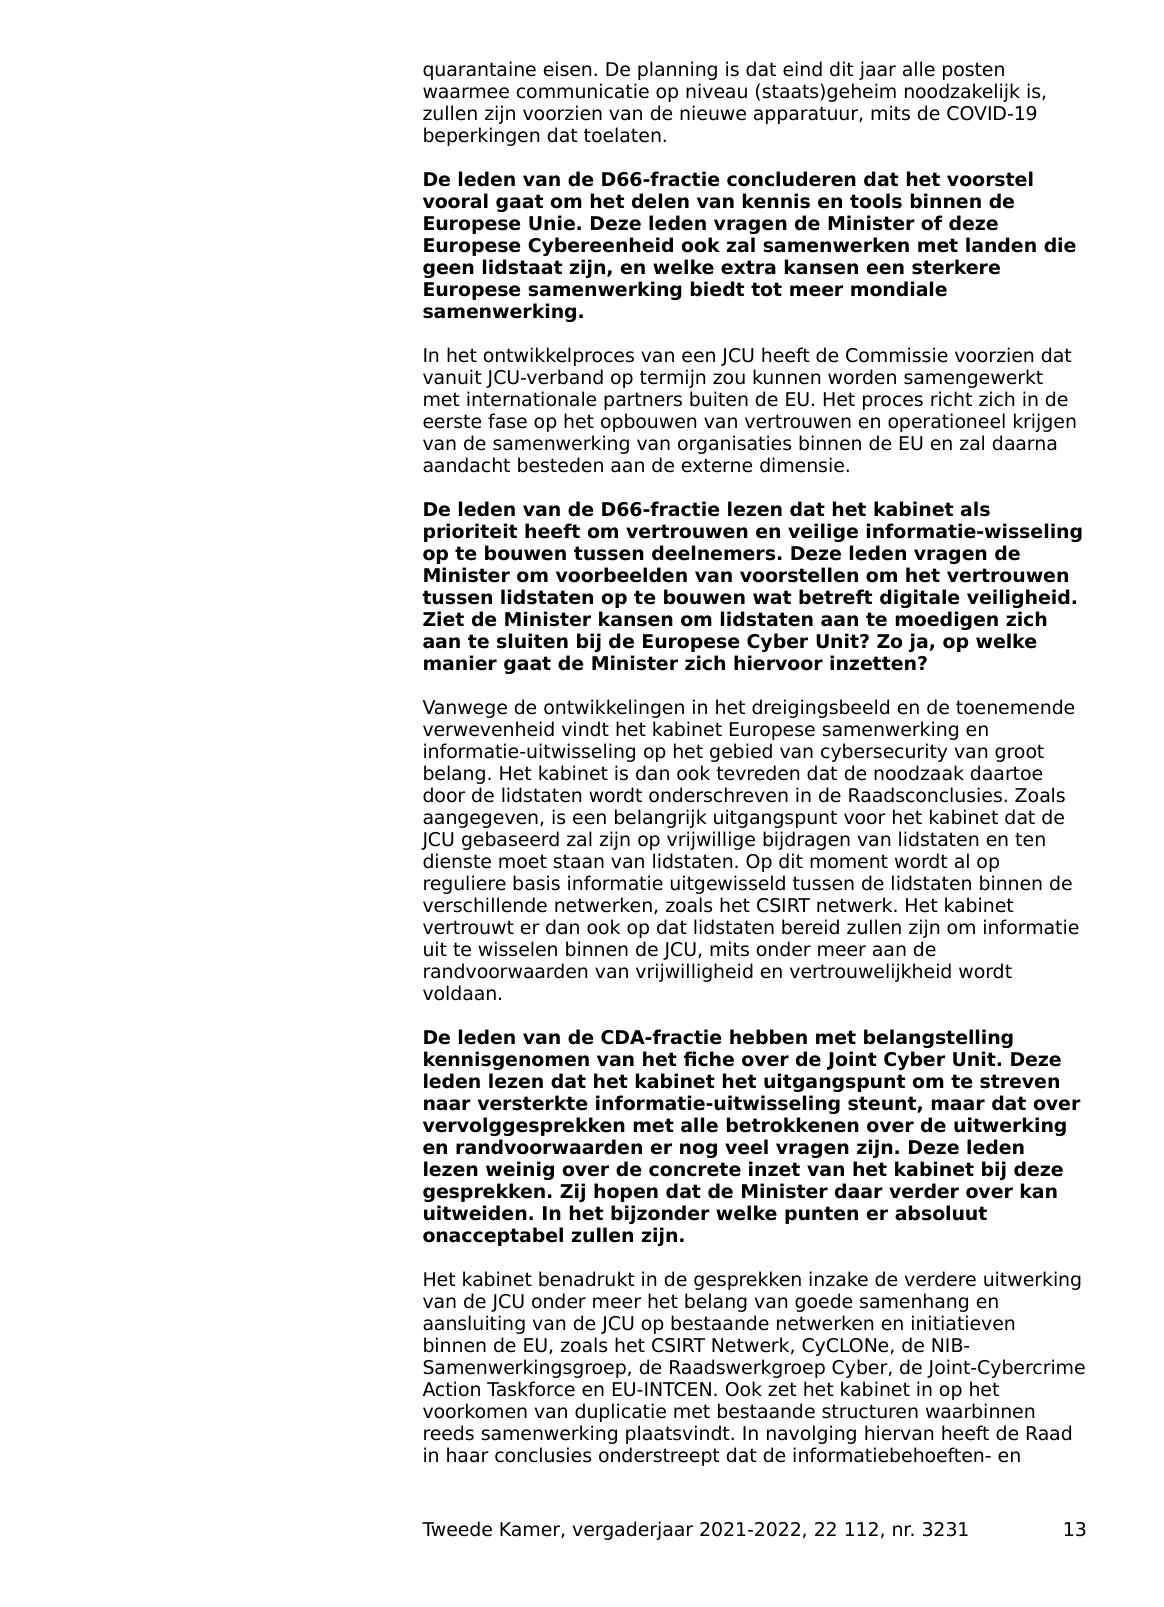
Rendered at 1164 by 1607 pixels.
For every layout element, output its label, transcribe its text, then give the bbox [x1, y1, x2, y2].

text De leden van de D66-fractie concluderen dat het voorstel vooral gaat om het delen van kennis en tools binnen de Europese Unie. Deze leden vragen de Minister of deze Europese Cybereenheid ook zal samenwerken met landen die geen lidstaat zijn, en welke extra kansen een sterkere Europese samenwerking biedt tot meer mondiale samenwerking. [422, 169, 1087, 323]
text quarantaine eisen. De planning is dat eind dit jaar alle posten waarmee communicatie op niveau (staats)geheim noodzakelijk is, zullen zijn voorzien van de nieuwe apparatuur, mits de COVID-19 beperkingen dat toelaten. [422, 59, 1087, 147]
text De leden van de D66-fractie lezen dat het kabinet als prioriteit heeft om vertrouwen en veilige informatie-wisseling op te bouwen tussen deelnemers. Deze leden vragen de Minister om voorbeelden van voorstellen om het vertrouwen tussen lidstaten op te bouwen wat betreft digitale veiligheid. Ziet de Minister kansen om lidstaten aan te moedigen zich aan te sluiten bij de Europese Cyber Unit? Zo ja, op welke manier gaat de Minister zich hiervoor inzetten? [422, 499, 1087, 675]
text De leden van de CDA-fractie hebben met belangstelling kennisgenomen van het fiche over de Joint Cyber Unit. Deze leden lezen dat het kabinet het uitgangspunt om te streven naar versterkte informatie-uitwisseling steunt, maar dat over vervolggesprekken met alle betrokkenen over de uitwerking en randvoorwaarden er nog veel vragen zijn. Deze leden lezen weinig over de concrete inzet van het kabinet bij deze gesprekken. Zij hopen dat de Minister daar verder over kan uitweiden. In het bijzonder welke punten er absoluut onacceptabel zullen zijn. [422, 1027, 1087, 1247]
text In het ontwikkelproces van een JCU heeft de Commissie voorzien dat vanuit JCU-verband op termijn zou kunnen worden samengewerkt met internationale partners buiten de EU. Het proces richt zich in de eerste fase op het opbouwen van vertrouwen en operationeel krijgen van de samenwerking van organisaties binnen de EU en zal daarna aandacht besteden aan de externe dimensie. [422, 345, 1087, 477]
text Het kabinet benadrukt in de gesprekken inzake de verdere uitwerking van de JCU onder meer het belang van goede samenhang en aansluiting van de JCU op bestaande netwerken en initiatieven binnen de EU, zoals het CSIRT Netwerk, CyCLONe, de NIB-Samenwerkingsgroep, de Raadswerkgroep Cyber, de Joint-Cybercrime Action Taskforce en EU-INTCEN. Ook zet het kabinet in op het voorkomen van duplicatie met bestaande structuren waarbinnen reeds samenwerking plaatsvindt. In navolging hiervan heeft de Raad in haar conclusies onderstreept dat de informatiebehoeften- en [422, 1269, 1087, 1467]
text Vanwege de ontwikkelingen in het dreigingsbeeld en de toenemende verwevenheid vindt het kabinet Europese samenwerking en informatie-uitwisseling op het gebied van cybersecurity van groot belang. Het kabinet is dan ook tevreden dat de noodzaak daartoe door de lidstaten wordt onderschreven in de Raadsconclusies. Zoals aangegeven, is een belangrijk uitgangspunt voor het kabinet dat de JCU gebaseerd zal zijn op vrijwillige bijdragen van lidstaten en ten dienste moet staan van lidstaten. Op dit moment wordt al op reguliere basis informatie uitgewisseld tussen de lidstaten binnen de verschillende netwerken, zoals het CSIRT netwerk. Het kabinet vertrouwt er dan ook op dat lidstaten bereid zullen zijn om informatie uit te wisselen binnen de JCU, mits onder meer aan de randvoorwaarden van vrijwilligheid en vertrouwelijkheid wordt voldaan. [422, 697, 1087, 1005]
